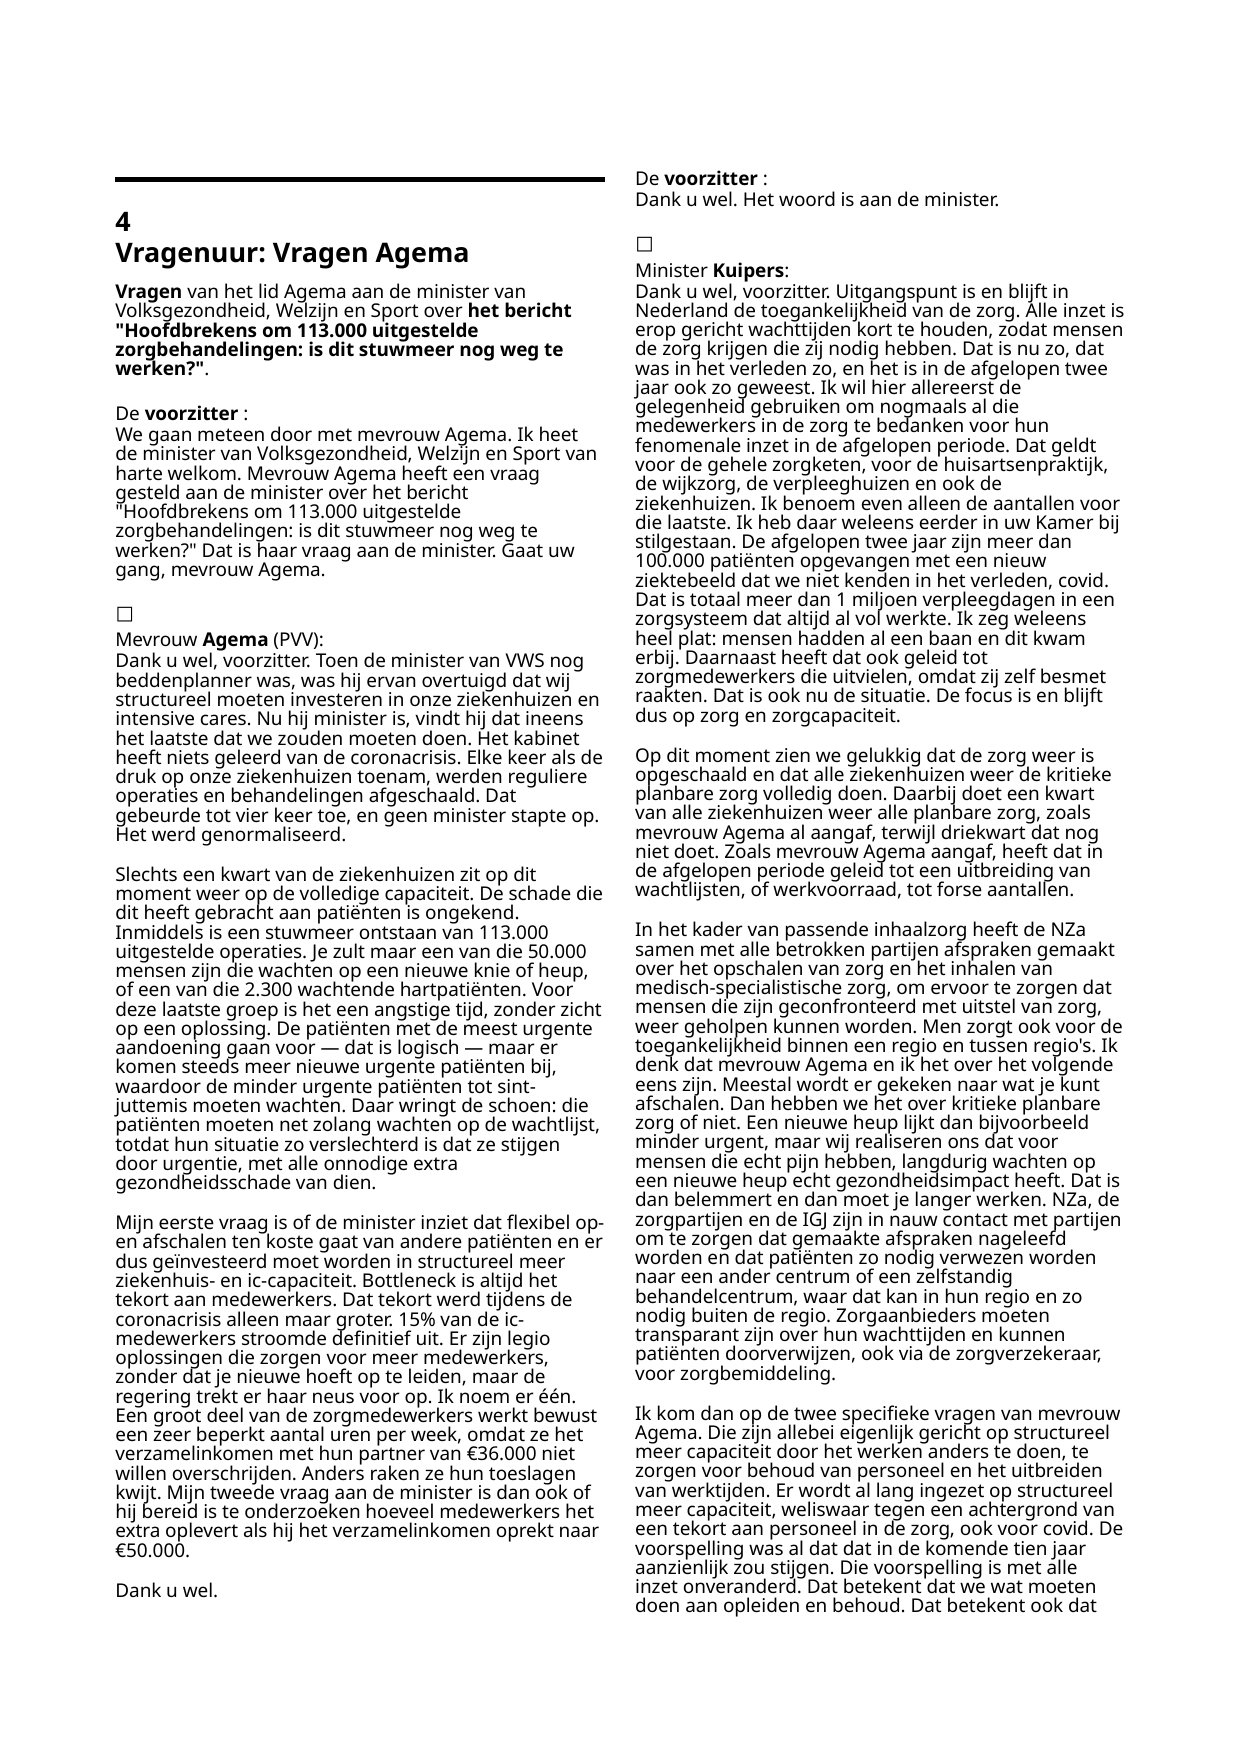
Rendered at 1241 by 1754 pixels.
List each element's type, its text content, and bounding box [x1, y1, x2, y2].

text Dank u wel. [115, 1582, 605, 1601]
text Vragenuur: Vragen Agema [115, 239, 605, 283]
text In het kader van passende inhaalzorg heeft de NZa samen met alle betrokken partijen afspraken gemaakt over het opschalen van zorg en het inhalen van medisch-specialistische zorg, om ervoor te zorgen dat mensen die zijn geconfronteerd met uitstel van zorg, weer geholpen kunnen worden. Men zorgt ook voor de toegankelijkheid binnen een regio en tussen regio's. Ik denk dat mevrouw Agema en ik het over het volgende eens zijn. Meestal wordt er gekeken naar wat je kunt afschalen. Dan hebben we het over kritieke planbare zorg of niet. Een nieuwe heup lijkt dan bijvoorbeeld minder urgent, maar wij realiseren ons dat voor mensen die echt pijn hebben, langdurig wachten op een nieuwe heup echt gezondheidsimpact heeft. Dat is dan belemmert en dan moet je langer werken. NZa, de zorgpartijen en de IGJ zijn in nauw contact met partijen om te zorgen dat gemaakte afspraken nageleefd worden en dat patiënten zo nodig verwezen worden naar een ander centrum of een zelfstandig behandelcentrum, waar dat kan in hun regio en zo nodig buiten de regio. Zorgaanbieders moeten transparant zijn over hun wachttijden en kunnen patiënten doorverwijzen, ook via de zorgverzekeraar, voor zorgbemiddeling. [635, 921, 1125, 1384]
text De voorzitter : [115, 400, 605, 426]
text Vragen van het lid Agema aan de minister van Volksgezondheid, Welzijn en Sport over het bericht "Hoofdbrekens om 113.000 uitgestelde zorgbehandelingen: is dit stuwmeer nog weg te werken?". [115, 283, 605, 379]
text Mevrouw Agema (PVV): [115, 627, 605, 652]
text We gaan meteen door met mevrouw Agema. Ik heet de minister van Volksgezondheid, Welzijn en Sport van harte welkom. Mevrouw Agema heeft een vraag gesteld aan de minister over het bericht "Hoofdbrekens om 113.000 uitgestelde zorgbehandelingen: is dit stuwmeer nog weg te werken?" Dat is haar vraag aan de minister. Gaat uw gang, mevrouw Agema. [115, 426, 605, 580]
text Op dit moment zien we gelukkig dat de zorg weer is opgeschaald en dat alle ziekenhuizen weer de kritieke planbare zorg volledig doen. Daarbij doet een kwart van alle ziekenhuizen weer alle planbare zorg, zoals mevrouw Agema al aangaf, terwijl driekwart dat nog niet doet. Zoals mevrouw Agema aangaf, heeft dat in de afgelopen periode geleid tot een uitbreiding van wachtlijsten, of werkvoorraad, tot forse aantallen. [635, 747, 1125, 901]
text Dank u wel, voorzitter. Toen de minister van VWS nog beddenplanner was, was hij ervan overtuigd dat wij structureel moeten investeren in onze ziekenhuizen en intensive cares. Nu hij minister is, vindt hij dat ineens het laatste dat we zouden moeten doen. Het kabinet heeft niets geleerd van de coronacrisis. Elke keer als de druk op onze ziekenhuizen toenam, werden reguliere operaties en behandelingen afgeschaald. Dat gebeurde tot vier keer toe, en geen minister stapte op. Het werd genormaliseerd. [115, 652, 605, 845]
text Dank u wel, voorzitter. Uitgangspunt is en blijft in Nederland de toegankelijkheid van de zorg. Alle inzet is erop gericht wachttijden kort te houden, zodat mensen de zorg krijgen die zij nodig hebben. Dat is nu zo, dat was in het verleden zo, en het is in de afgelopen twee jaar ook zo geweest. Ik wil hier allereerst de gelegenheid gebruiken om nogmaals al die medewerkers in de zorg te bedanken voor hun fenomenale inzet in de afgelopen periode. Dat geldt voor de gehele zorgketen, voor de huisartsenpraktijk, de wijkzorg, de verpleeghuizen en ook de ziekenhuizen. Ik benoem even alleen de aantallen voor die laatste. Ik heb daar weleens eerder in uw Kamer bij stilgestaan. De afgelopen twee jaar zijn meer dan 100.000 patiënten opgevangen met een nieuw ziektebeeld dat we niet kenden in het verleden, covid. Dat is totaal meer dan 1 miljoen verpleegdagen in een zorgsysteem dat altijd al vol werkte. Ik zeg weleens heel plat: mensen hadden al een baan en dit kwam erbij. Daarnaast heeft dat ook geleid tot zorgmedewerkers die uitvielen, omdat zij zelf besmet raakten. Dat is ook nu de situatie. De focus is en blijft dus op zorg en zorgcapaciteit. [635, 283, 1125, 726]
text Dank u wel. Het woord is aan de minister. [635, 191, 1125, 210]
text Ik kom dan op de twee specifieke vragen van mevrouw Agema. Die zijn allebei eigenlijk gericht op structureel meer capaciteit door het werken anders te doen, te zorgen voor behoud van personeel en het uitbreiden van werktijden. Er wordt al lang ingezet op structureel meer capaciteit, weliswaar tegen een achtergrond van een tekort aan personeel in de zorg, ook voor covid. De voorspelling was al dat dat in de komende tien jaar aanzienlijk zou stijgen. Die voorspelling is met alle inzet onveranderd. Dat betekent dat we wat moeten doen aan opleiden en behoud. Dat betekent ook dat [635, 1405, 1125, 1617]
text ⬜ [635, 231, 1125, 257]
text ⬜ [115, 601, 605, 627]
text Minister Kuipers: [635, 257, 1125, 283]
text De voorzitter : [635, 165, 1125, 191]
text Mijn eerste vraag is of de minister inziet dat flexibel op- en afschalen ten koste gaat van andere patiënten en er dus geïnvesteerd moet worden in structureel meer ziekenhuis- en ic-capaciteit. Bottleneck is altijd het tekort aan medewerkers. Dat tekort werd tijdens de coronacrisis alleen maar groter. 15% van de ic-medewerkers stroomde definitief uit. Er zijn legio oplossingen die zorgen voor meer medewerkers, zonder dat je nieuwe hoeft op te leiden, maar de regering trekt er haar neus voor op. Ik noem er één. Een groot deel van de zorgmedewerkers werkt bewust een zeer beperkt aantal uren per week, omdat ze het verzamelinkomen met hun partner van €36.000 niet willen overschrijden. Anders raken ze hun toeslagen kwijt. Mijn tweede vraag aan de minister is dan ook of hij bereid is te onderzoeken hoeveel medewerkers het extra oplevert als hij het verzamelinkomen oprekt naar €50.000. [115, 1214, 605, 1561]
text Slechts een kwart van de ziekenhuizen zit op dit moment weer op de volledige capaciteit. De schade die dit heeft gebracht aan patiënten is ongekend. Inmiddels is een stuwmeer ontstaan van 113.000 uitgestelde operaties. Je zult maar een van die 50.000 mensen zijn die wachten op een nieuwe knie of heup, of een van die 2.300 wachtende hartpatiënten. Voor deze laatste groep is het een angstige tijd, zonder zicht op een oplossing. De patiënten met de meest urgente aandoening gaan voor — dat is logisch — maar er komen steeds meer nieuwe urgente patiënten bij, waardoor de minder urgente patiënten tot sint-juttemis moeten wachten. Daar wringt de schoen: die patiënten moeten net zolang wachten op de wachtlijst, totdat hun situatie zo verslechterd is dat ze stijgen door urgentie, met alle onnodige extra gezondheidsschade van dien. [115, 866, 605, 1193]
text 4 [115, 203, 605, 239]
